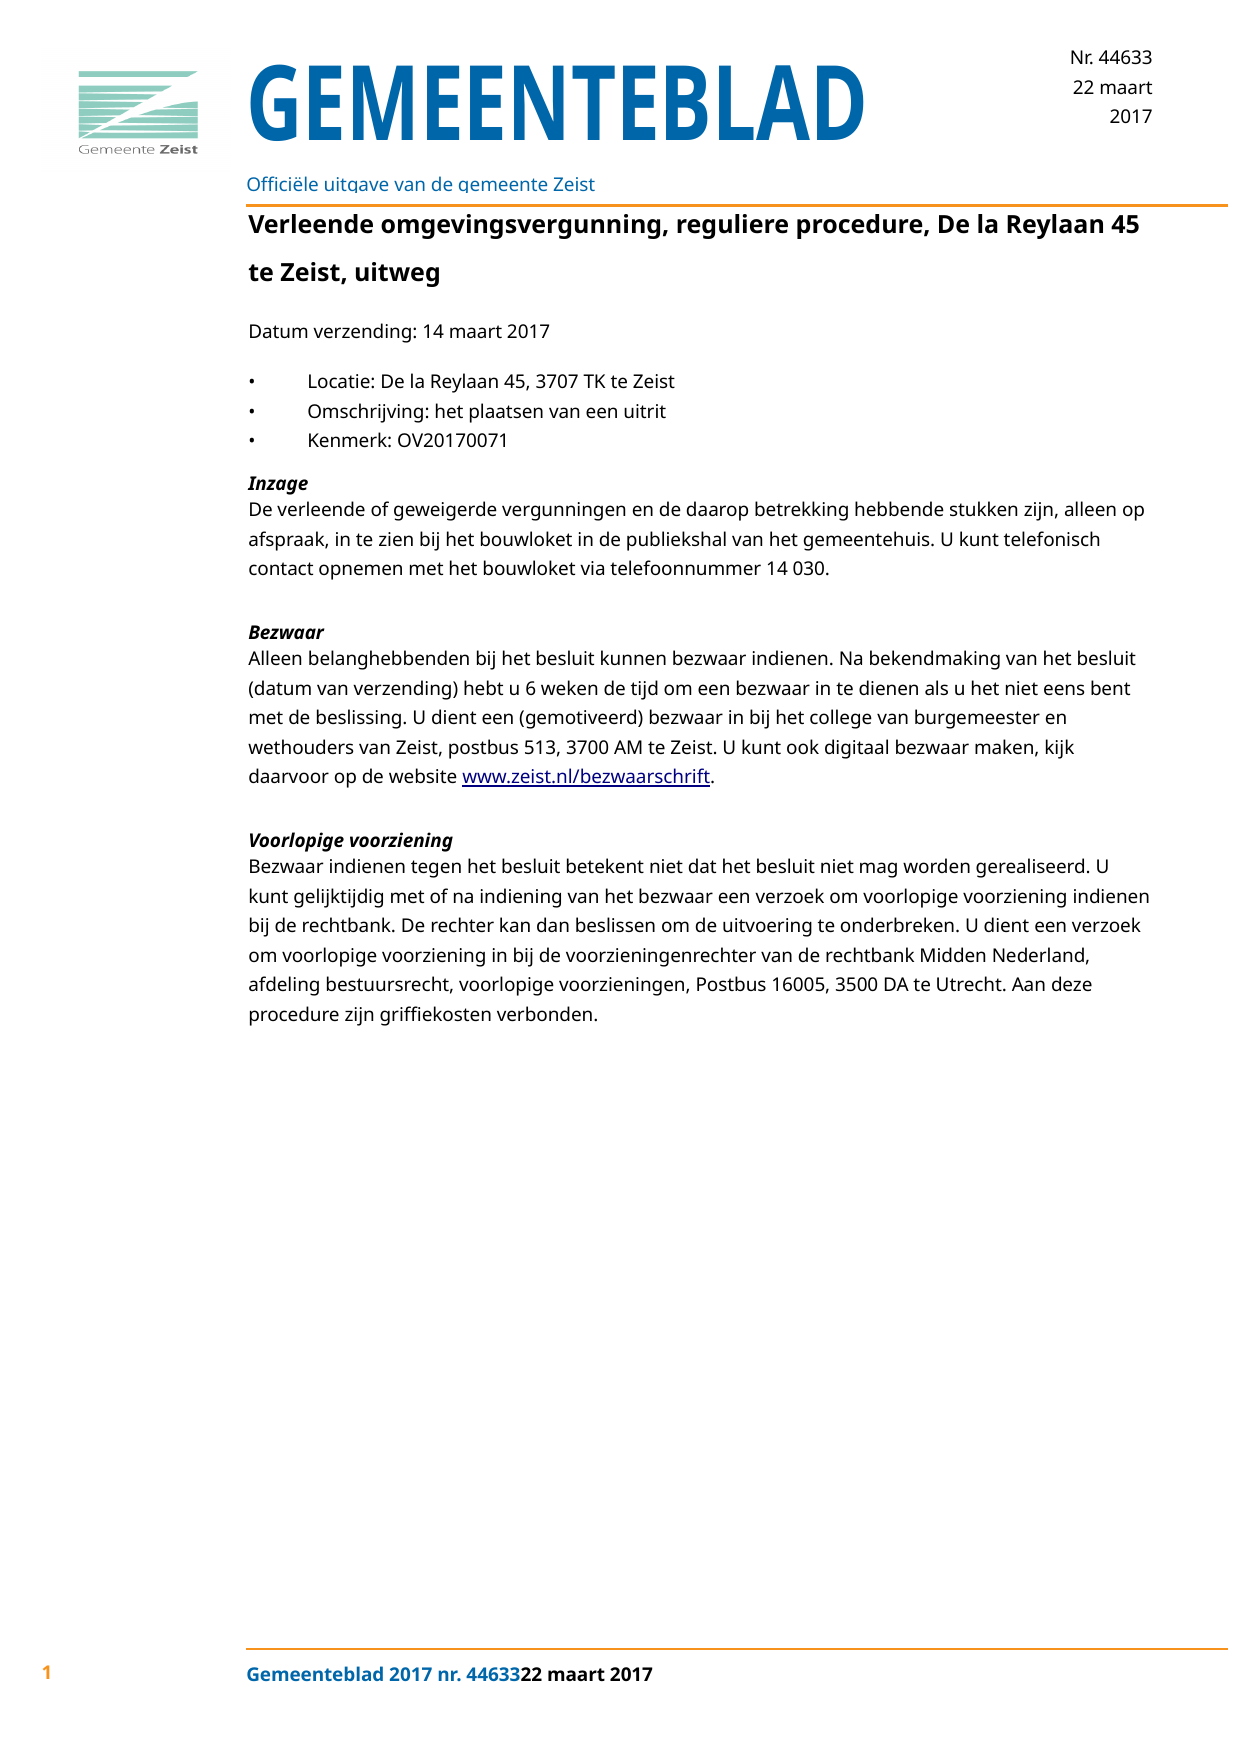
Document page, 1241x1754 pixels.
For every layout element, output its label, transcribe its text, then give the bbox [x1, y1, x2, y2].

text Alleen belanghebbenden bij het besluit kunnen bezwaar indienen. Na bekendmaking van het besluit (datum van verzending) hebt u 6 weken de tijd om een bezwaar in te dienen als u het niet eens bent met de beslissing. U dient een (gemotiveerd) bezwaar in bij het college van burgemeester en wethouders van Zeist, postbus 513, 3700 AM te Zeist. U kunt ook digitaal bezwaar maken, kijk daarvoor op de website www.zeist.nl/bezwaarschrift. [248, 645, 1152, 789]
list Omschrijving: het plaatsen van een uitrit [248, 398, 1152, 424]
list Kenmerk: OV20170071 [248, 427, 1152, 453]
text Voorlopige voorziening [248, 827, 1152, 853]
text Inzage [248, 471, 1152, 496]
text Verleende omgevingsvergunning, reguliere procedure, De la Reylaan 45 te Zeist, uitweg [248, 207, 1152, 288]
text Datum verzending: 14 maart 2017 [248, 318, 1152, 344]
text De verleende of geweigerde vergunningen en de daarop betrekking hebbende stukken zijn, alleen op afspraak, in te zien bij het bouwloket in de publiekshal van het gemeentehuis. U kunt telefonisch contact opnemen met het bouwloket via telefoonnummer 14 030. [248, 496, 1152, 581]
text Bezwaar [248, 619, 1152, 645]
text Bezwaar indienen tegen het besluit betekent niet dat het besluit niet mag worden gerealiseerd. U kunt gelijktijdig met of na indiening van het bezwaar een verzoek om voorlopige voorziening indienen bij de rechtbank. De rechter kan dan beslissen om de uitvoering te onderbreken. U dient een verzoek om voorlopige voorziening in bij de voorzieningenrechter van de rechtbank Midden Nederland, afdeling bestuursrecht, voorlopige voorzieningen, Postbus 16005, 3500 DA te Utrecht. Aan deze procedure zijn griffiekosten verbonden. [248, 853, 1152, 1027]
list Locatie: De la Reylaan 45, 3707 TK te Zeist [248, 368, 1152, 394]
picture [41, 47, 231, 172]
